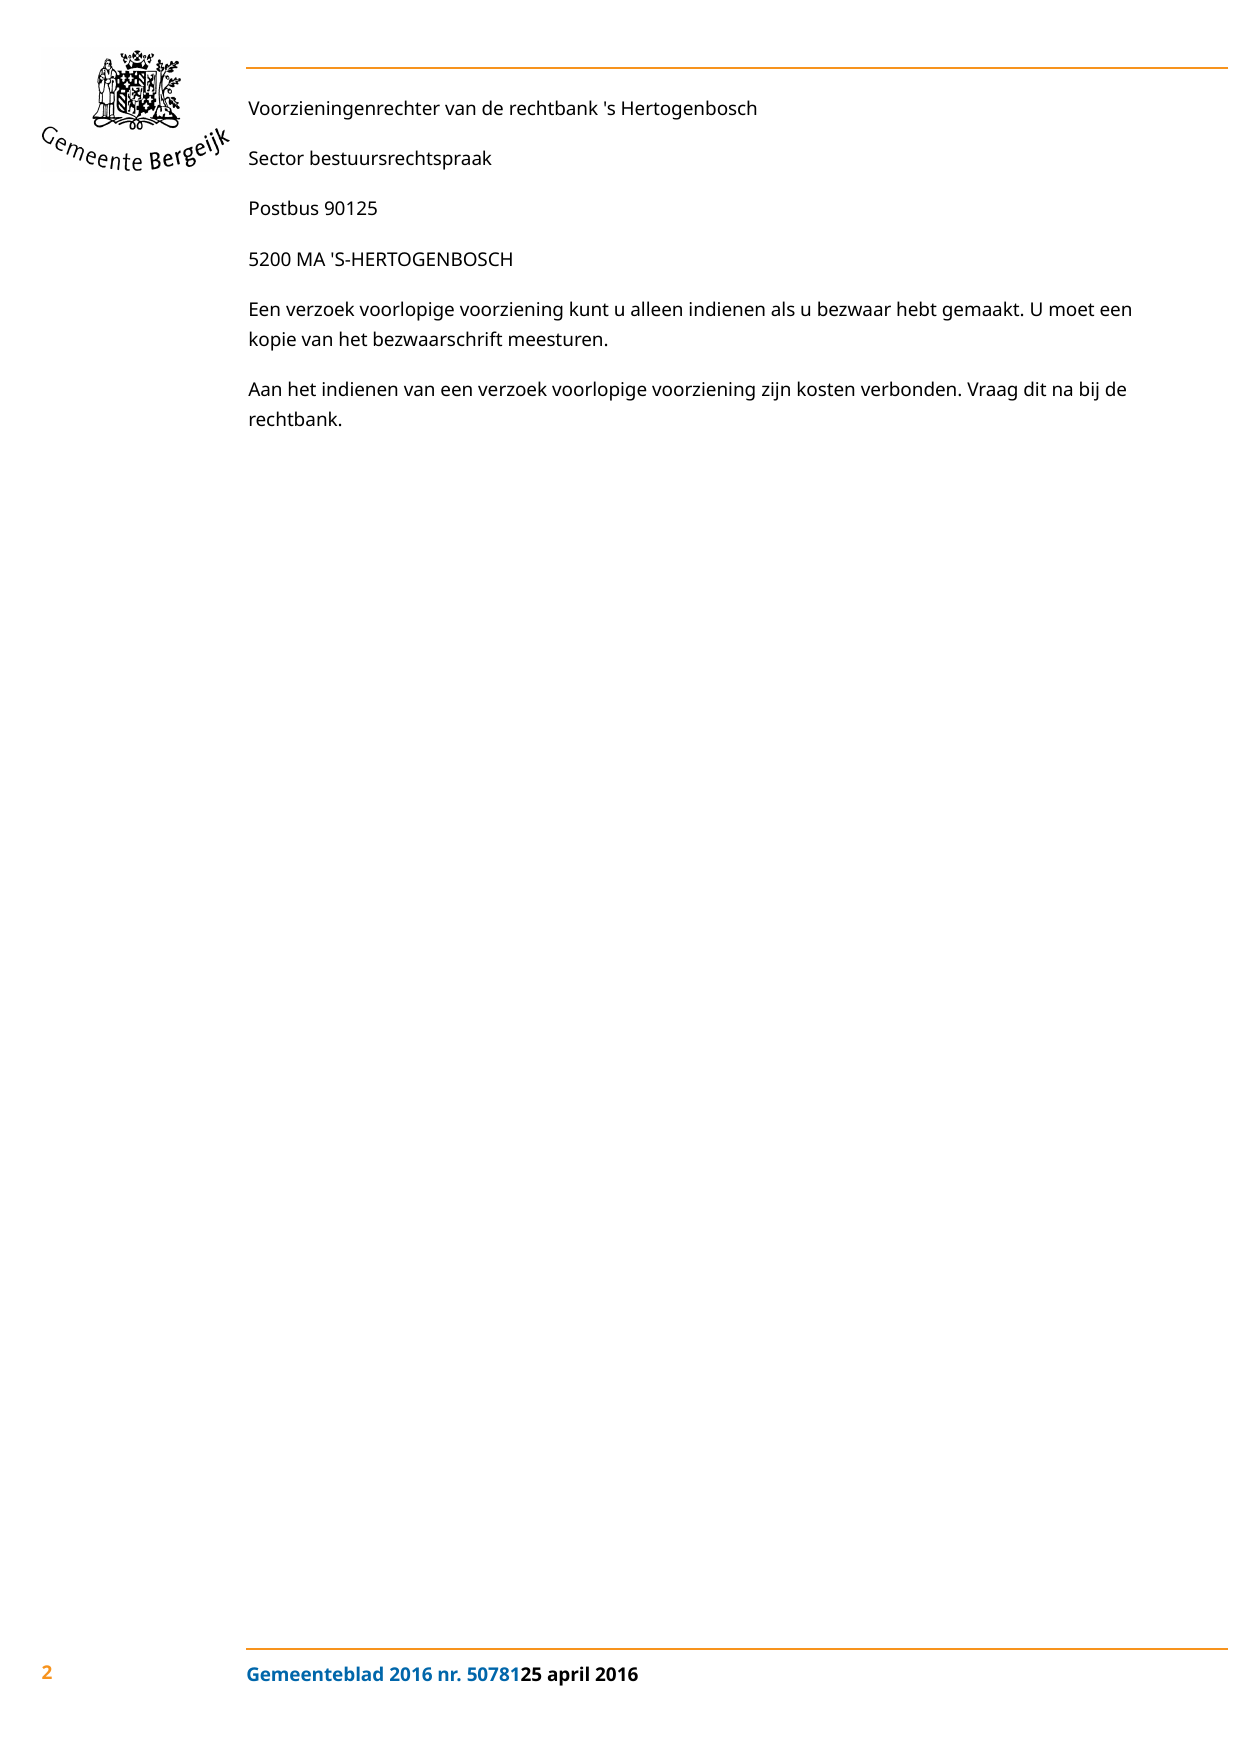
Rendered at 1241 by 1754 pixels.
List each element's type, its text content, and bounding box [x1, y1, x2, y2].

text Voorzieningenrechter van de rechtbank 's Hertogenbosch [248, 95, 1152, 121]
text Aan het indienen van een verzoek voorlopige voorziening zijn kosten verbonden. Vraag dit na bij de rechtbank. [248, 376, 1152, 432]
picture [41, 47, 231, 172]
text 5200 MA 'S-HERTOGENBOSCH [248, 246, 1152, 272]
text Postbus 90125 [248, 196, 1152, 221]
text Een verzoek voorlopige voorziening kunt u alleen indienen als u bezwaar hebt gemaakt. U moet een kopie van het bezwaarschrift meesturen. [248, 296, 1152, 352]
text Sector bestuursrechtspraak [248, 145, 1152, 171]
